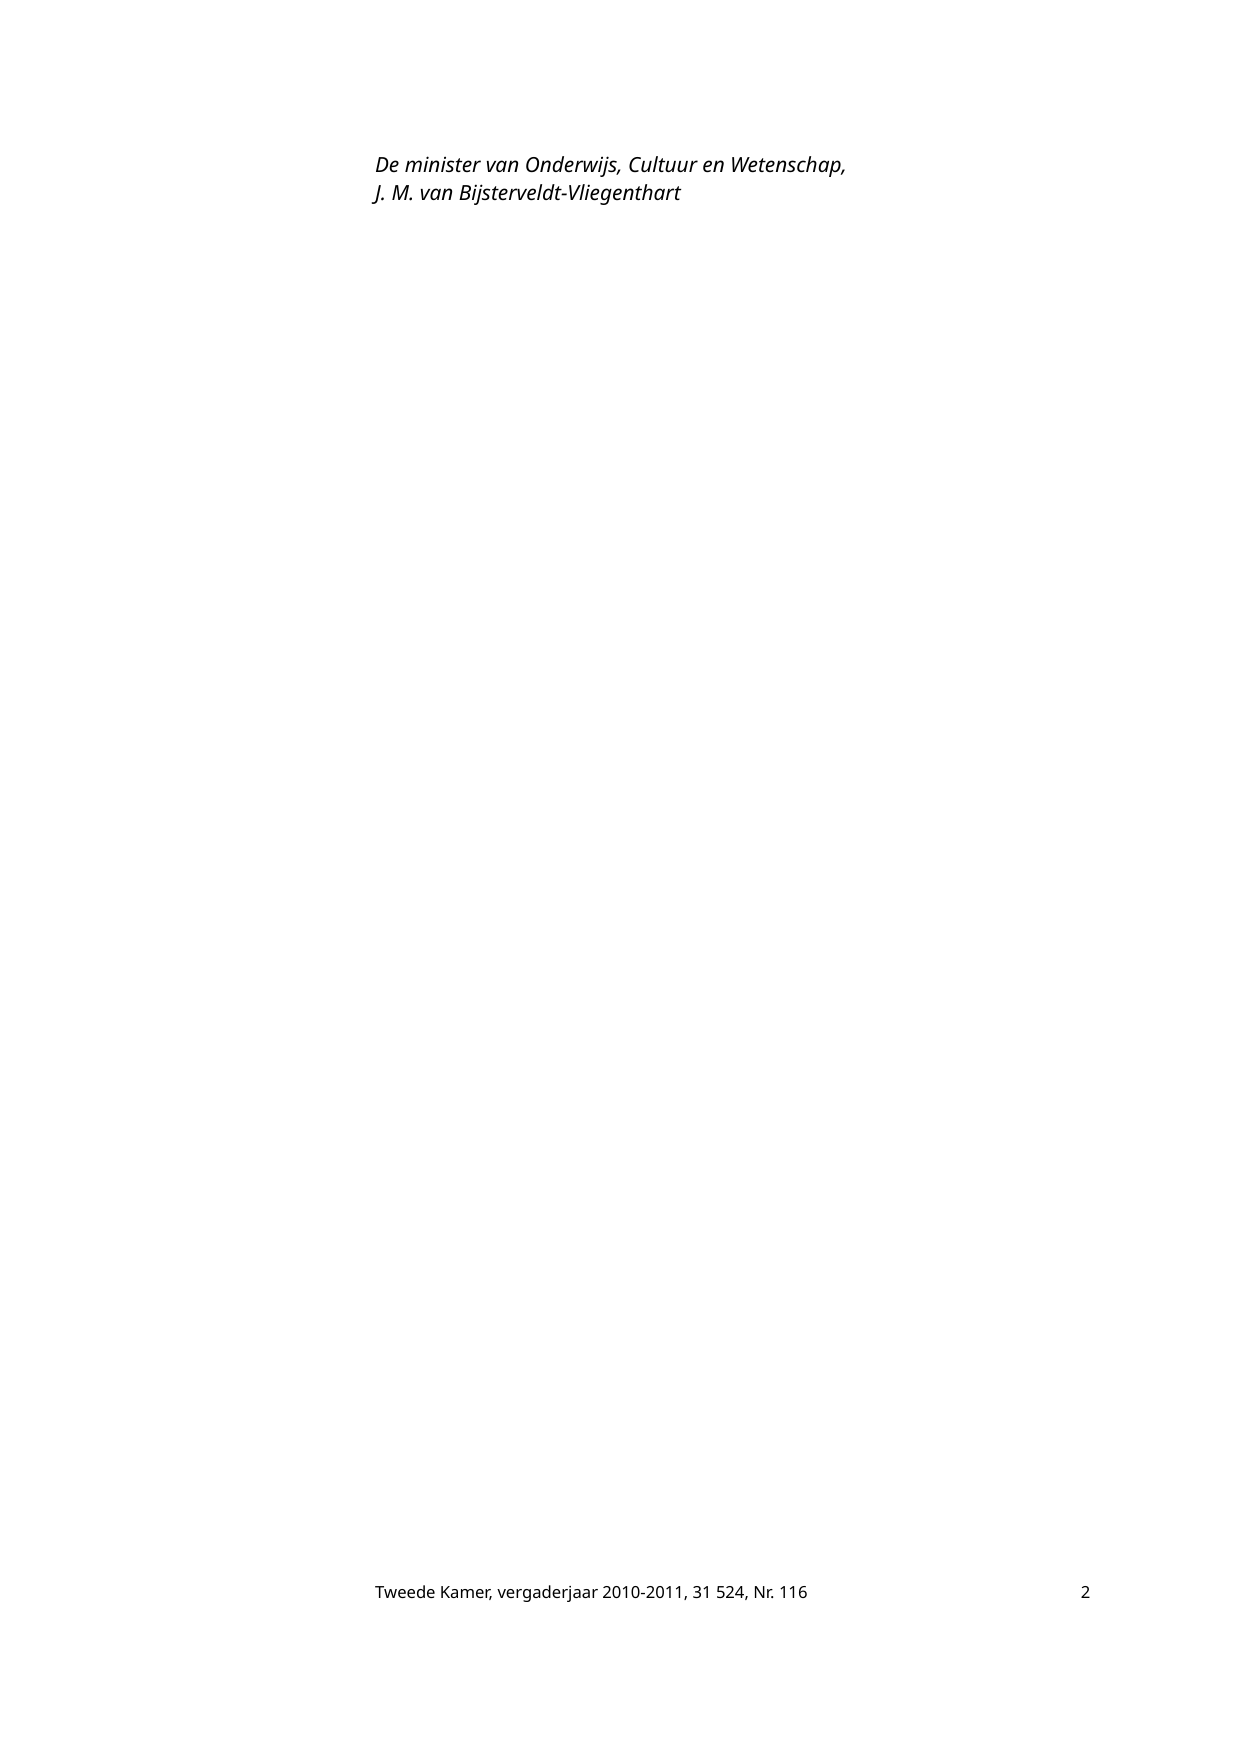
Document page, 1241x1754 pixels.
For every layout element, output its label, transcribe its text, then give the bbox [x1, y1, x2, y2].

text J. M. van Bijsterveldt-Vliegenthart [375, 178, 1090, 207]
text De minister van Onderwijs, Cultuur en Wetenschap, [375, 150, 1090, 178]
